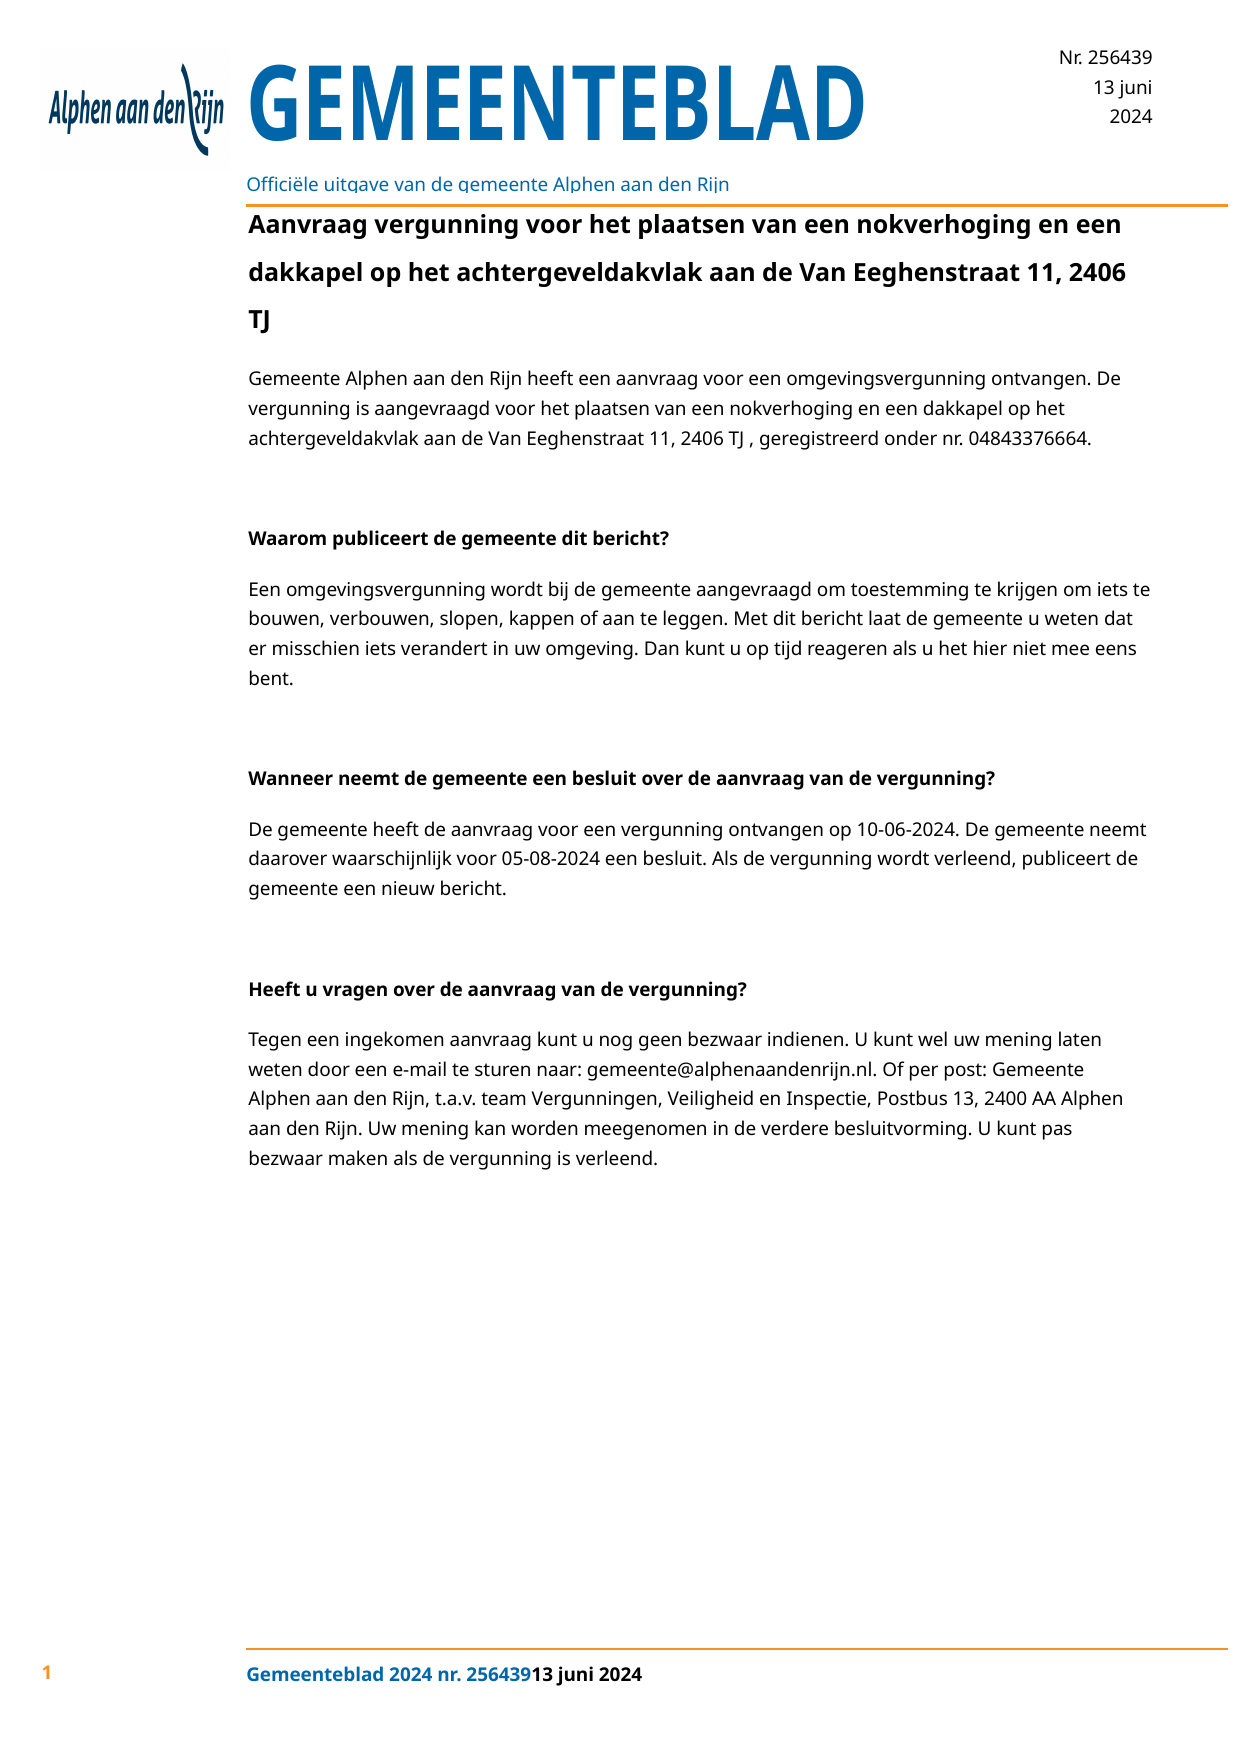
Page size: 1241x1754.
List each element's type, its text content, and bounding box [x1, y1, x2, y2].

text De gemeente heeft de aanvraag voor een vergunning ontvangen op 10-06-2024. De gemeente neemt daarover waarschijnlijk voor 05-08-2024 een besluit. Als de vergunning wordt verleend, publiceert de gemeente een nieuw bericht. [248, 816, 1152, 901]
picture [41, 47, 231, 172]
text Een omgevingsvergunning wordt bij de gemeente aangevraagd om toestemming te krijgen om iets te bouwen, verbouwen, slopen, kappen of aan te leggen. Met dit bericht laat de gemeente u weten dat er misschien iets verandert in uw omgeving. Dan kunt u op tijd reageren als u het hier niet mee eens bent. [248, 576, 1152, 690]
text Heeft u vragen over de aanvraag van de vergunning? [248, 976, 1152, 1002]
text Waarom publiceert de gemeente dit bericht? [248, 526, 1152, 551]
text Gemeente Alphen aan den Rijn heeft een aanvraag voor een omgevingsvergunning ontvangen. De vergunning is aangevraagd voor het plaatsen van een nokverhoging en een dakkapel op het achtergeveldakvlak aan de Van Eeghenstraat 11, 2406 TJ , geregistreerd onder nr. 04843376664. [248, 366, 1152, 450]
text Wanneer neemt de gemeente een besluit over de aanvraag van de vergunning? [248, 766, 1152, 791]
text Aanvraag vergunning voor het plaatsen van een nokverhoging en een dakkapel op het achtergeveldakvlak aan de Van Eeghenstraat 11, 2406 TJ [248, 207, 1152, 336]
text Tegen een ingekomen aanvraag kunt u nog geen bezwaar indienen. U kunt wel uw mening laten weten door een e-mail te sturen naar: gemeente@alphenaandenrijn.nl. Of per post: Gemeente Alphen aan den Rijn, t.a.v. team Vergunningen, Veiligheid en Inspectie, Postbus 13, 2400 AA Alphen aan den Rijn. Uw mening kan worden meegenomen in de verdere besluitvorming. U kunt pas bezwaar maken als de vergunning is verleend. [248, 1026, 1152, 1170]
